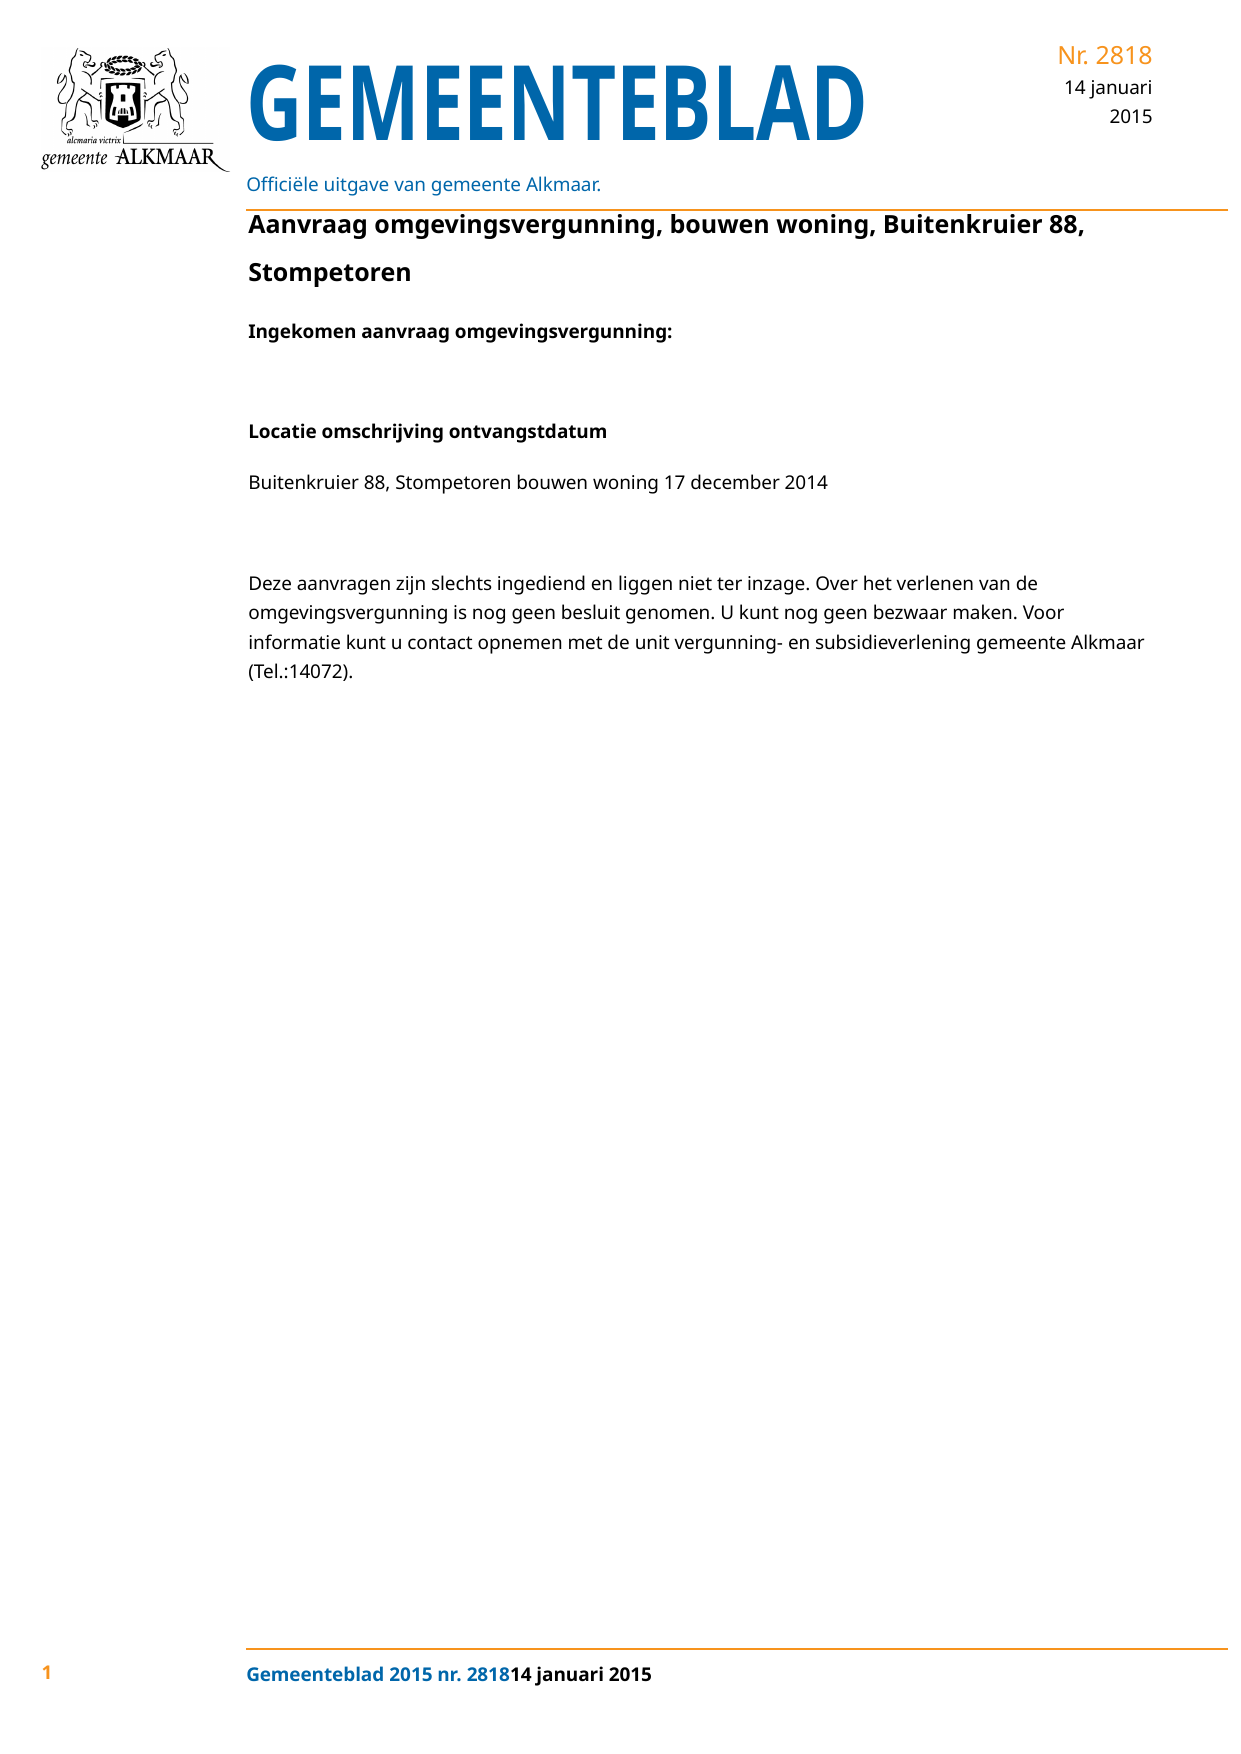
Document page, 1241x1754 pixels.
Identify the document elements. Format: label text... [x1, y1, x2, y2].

text Deze aanvragen zijn slechts ingediend en liggen niet ter inzage. Over het verlenen van de omgevingsvergunning is nog geen besluit genomen. U kunt nog geen bezwaar maken. Voor informatie kunt u contact opnemen met de unit vergunning- en subsidieverlening gemeente Alkmaar (Tel.:14072). [248, 570, 1152, 684]
text Ingekomen aanvraag omgevingsvergunning: [248, 318, 1152, 344]
text Locatie omschrijving ontvangstdatum [248, 419, 1152, 444]
text Aanvraag omgevingsvergunning, bouwen woning, Buitenkruier 88, Stompetoren [248, 211, 1152, 288]
picture [41, 47, 231, 172]
text Buitenkruier 88, Stompetoren bouwen woning 17 december 2014 [248, 469, 1152, 495]
